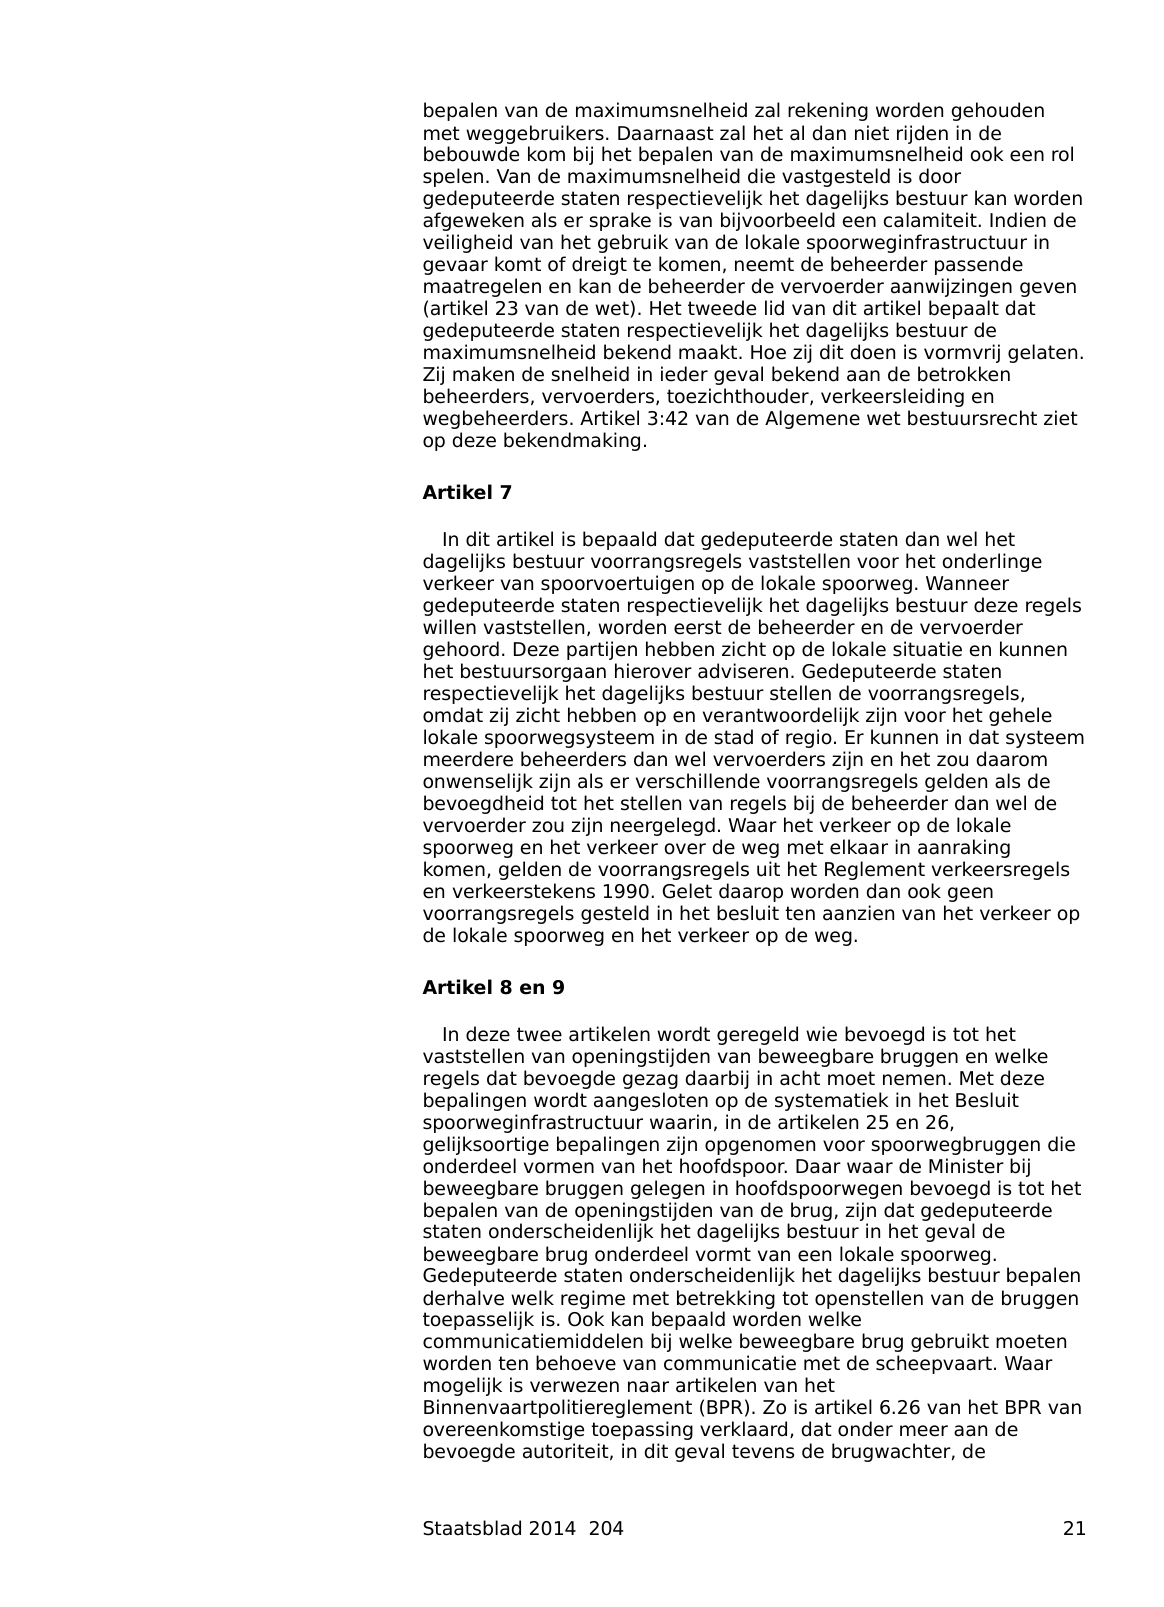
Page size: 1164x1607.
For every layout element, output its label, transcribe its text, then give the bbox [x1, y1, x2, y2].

text In dit artikel is bepaald dat gedeputeerde staten dan wel het dagelijks bestuur voorrangsregels vaststellen voor het onderlinge verkeer van spoorvoertuigen op de lokale spoorweg. Wanneer gedeputeerde staten respectievelijk het dagelijks bestuur deze regels willen vaststellen, worden eerst de beheerder en de vervoerder gehoord. Deze partijen hebben zicht op de lokale situatie en kunnen het bestuursorgaan hierover adviseren. Gedeputeerde staten respectievelijk het dagelijks bestuur stellen de voorrangsregels, omdat zij zicht hebben op en verantwoordelijk zijn voor het gehele lokale spoorwegsysteem in de stad of regio. Er kunnen in dat systeem meerdere beheerders dan wel vervoerders zijn en het zou daarom onwenselijk zijn als er verschillende voorrangsregels gelden als de bevoegdheid tot het stellen van regels bij de beheerder dan wel de vervoerder zou zijn neergelegd. Waar het verkeer op de lokale spoorweg en het verkeer over de weg met elkaar in aanraking komen, gelden de voorrangsregels uit het Reglement verkeersregels en verkeerstekens 1990. Gelet daarop worden dan ook geen voorrangsregels gesteld in het besluit ten aanzien van het verkeer op de lokale spoorweg en het verkeer op de weg. [422, 529, 1087, 947]
text bepalen van de maximumsnelheid zal rekening worden gehouden met weggebruikers. Daarnaast zal het al dan niet rijden in de bebouwde kom bij het bepalen van de maximumsnelheid ook een rol spelen. Van de maximumsnelheid die vastgesteld is door gedeputeerde staten respectievelijk het dagelijks bestuur kan worden afgeweken als er sprake is van bijvoorbeeld een calamiteit. Indien de veiligheid van het gebruik van de lokale spoorweginfrastructuur in gevaar komt of dreigt te komen, neemt de beheerder passende maatregelen en kan de beheerder de vervoerder aanwijzingen geven (artikel 23 van de wet). Het tweede lid van dit artikel bepaalt dat gedeputeerde staten respectievelijk het dagelijks bestuur de maximumsnelheid bekend maakt. Hoe zij dit doen is vormvrij gelaten. Zij maken de snelheid in ieder geval bekend aan de betrokken beheerders, vervoerders, toezichthouder, verkeersleiding en wegbeheerders. Artikel 3:42 van de Algemene wet bestuursrecht ziet op deze bekendmaking. [422, 100, 1087, 452]
subtitle Artikel 7 [422, 482, 1087, 504]
subtitle Artikel 8 en 9 [422, 977, 1087, 999]
text In deze twee artikelen wordt geregeld wie bevoegd is tot het vaststellen van openingstijden van beweegbare bruggen en welke regels dat bevoegde gezag daarbij in acht moet nemen. Met deze bepalingen wordt aangesloten op de systematiek in het Besluit spoorweginfrastructuur waarin, in de artikelen 25 en 26, gelijksoortige bepalingen zijn opgenomen voor spoorwegbruggen die onderdeel vormen van het hoofdspoor. Daar waar de Minister bij beweegbare bruggen gelegen in hoofdspoorwegen bevoegd is tot het bepalen van de openingstijden van de brug, zijn dat gedeputeerde staten onderscheidenlijk het dagelijks bestuur in het geval de beweegbare brug onderdeel vormt van een lokale spoorweg. Gedeputeerde staten onderscheidenlijk het dagelijks bestuur bepalen derhalve welk regime met betrekking tot openstellen van de bruggen toepasselijk is. Ook kan bepaald worden welke communicatiemiddelen bij welke beweegbare brug gebruikt moeten worden ten behoeve van communicatie met de scheepvaart. Waar mogelijk is verwezen naar artikelen van het Binnenvaartpolitiereglement (BPR). Zo is artikel 6.26 van het BPR van overeenkomstige toepassing verklaard, dat onder meer aan de bevoegde autoriteit, in dit geval tevens de brugwachter, de [422, 1024, 1087, 1463]
